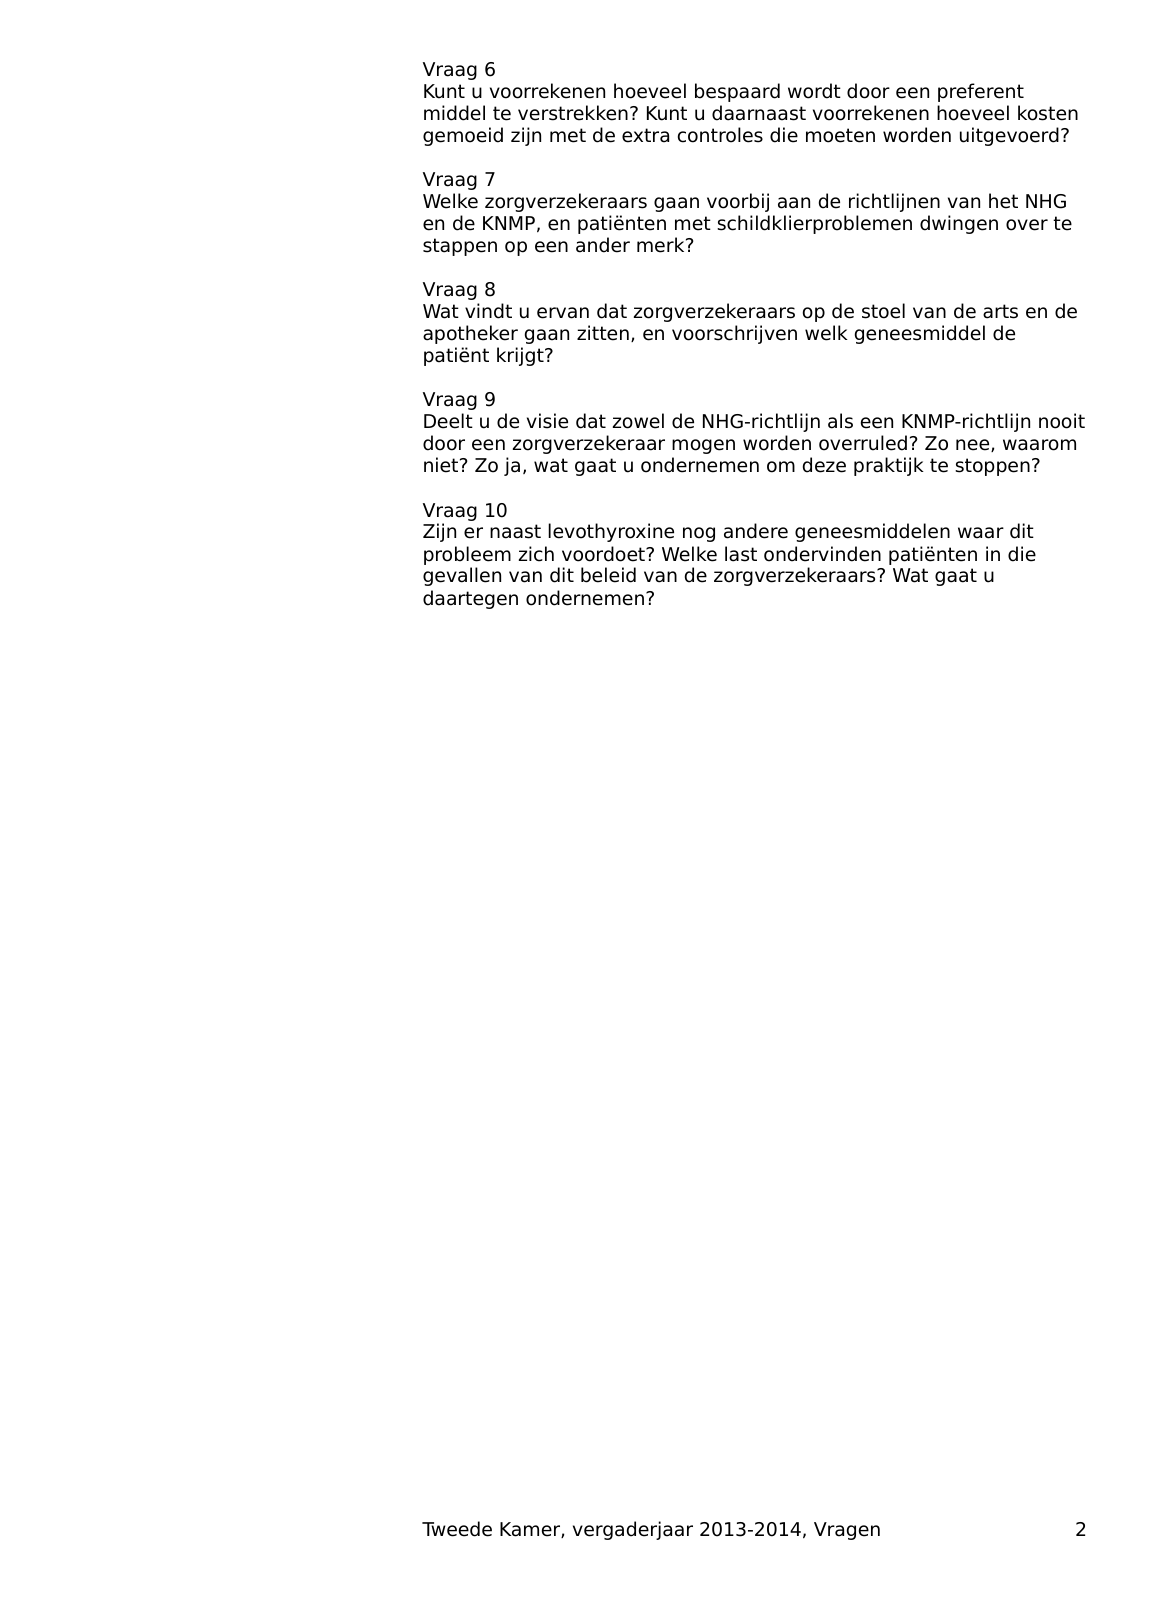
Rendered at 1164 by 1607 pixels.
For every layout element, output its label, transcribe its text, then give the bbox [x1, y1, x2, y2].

text Welke zorgverzekeraars gaan voorbij aan de richtlijnen van het NHG en de KNMP, en patiënten met schildklierproblemen dwingen over te stappen op een ander merk? [422, 191, 1087, 257]
text Vraag 6 [422, 59, 1087, 81]
text Vraag 8 [422, 279, 1087, 301]
text Vraag 7 [422, 169, 1087, 191]
text Deelt u de visie dat zowel de NHG-richtlijn als een KNMP-richtlijn nooit door een zorgverzekeraar mogen worden overruled? Zo nee, waarom niet? Zo ja, wat gaat u ondernemen om deze praktijk te stoppen? [422, 411, 1087, 477]
text Vraag 10 [422, 499, 1087, 521]
text Wat vindt u ervan dat zorgverzekeraars op de stoel van de arts en de apotheker gaan zitten, en voorschrijven welk geneesmiddel de patiënt krijgt? [422, 301, 1087, 367]
text Vraag 9 [422, 389, 1087, 411]
text Zijn er naast levothyroxine nog andere geneesmiddelen waar dit probleem zich voordoet? Welke last ondervinden patiënten in die gevallen van dit beleid van de zorgverzekeraars? Wat gaat u daartegen ondernemen? [422, 521, 1087, 609]
text Kunt u voorrekenen hoeveel bespaard wordt door een preferent middel te verstrekken? Kunt u daarnaast voorrekenen hoeveel kosten gemoeid zijn met de extra controles die moeten worden uitgevoerd? [422, 81, 1087, 147]
